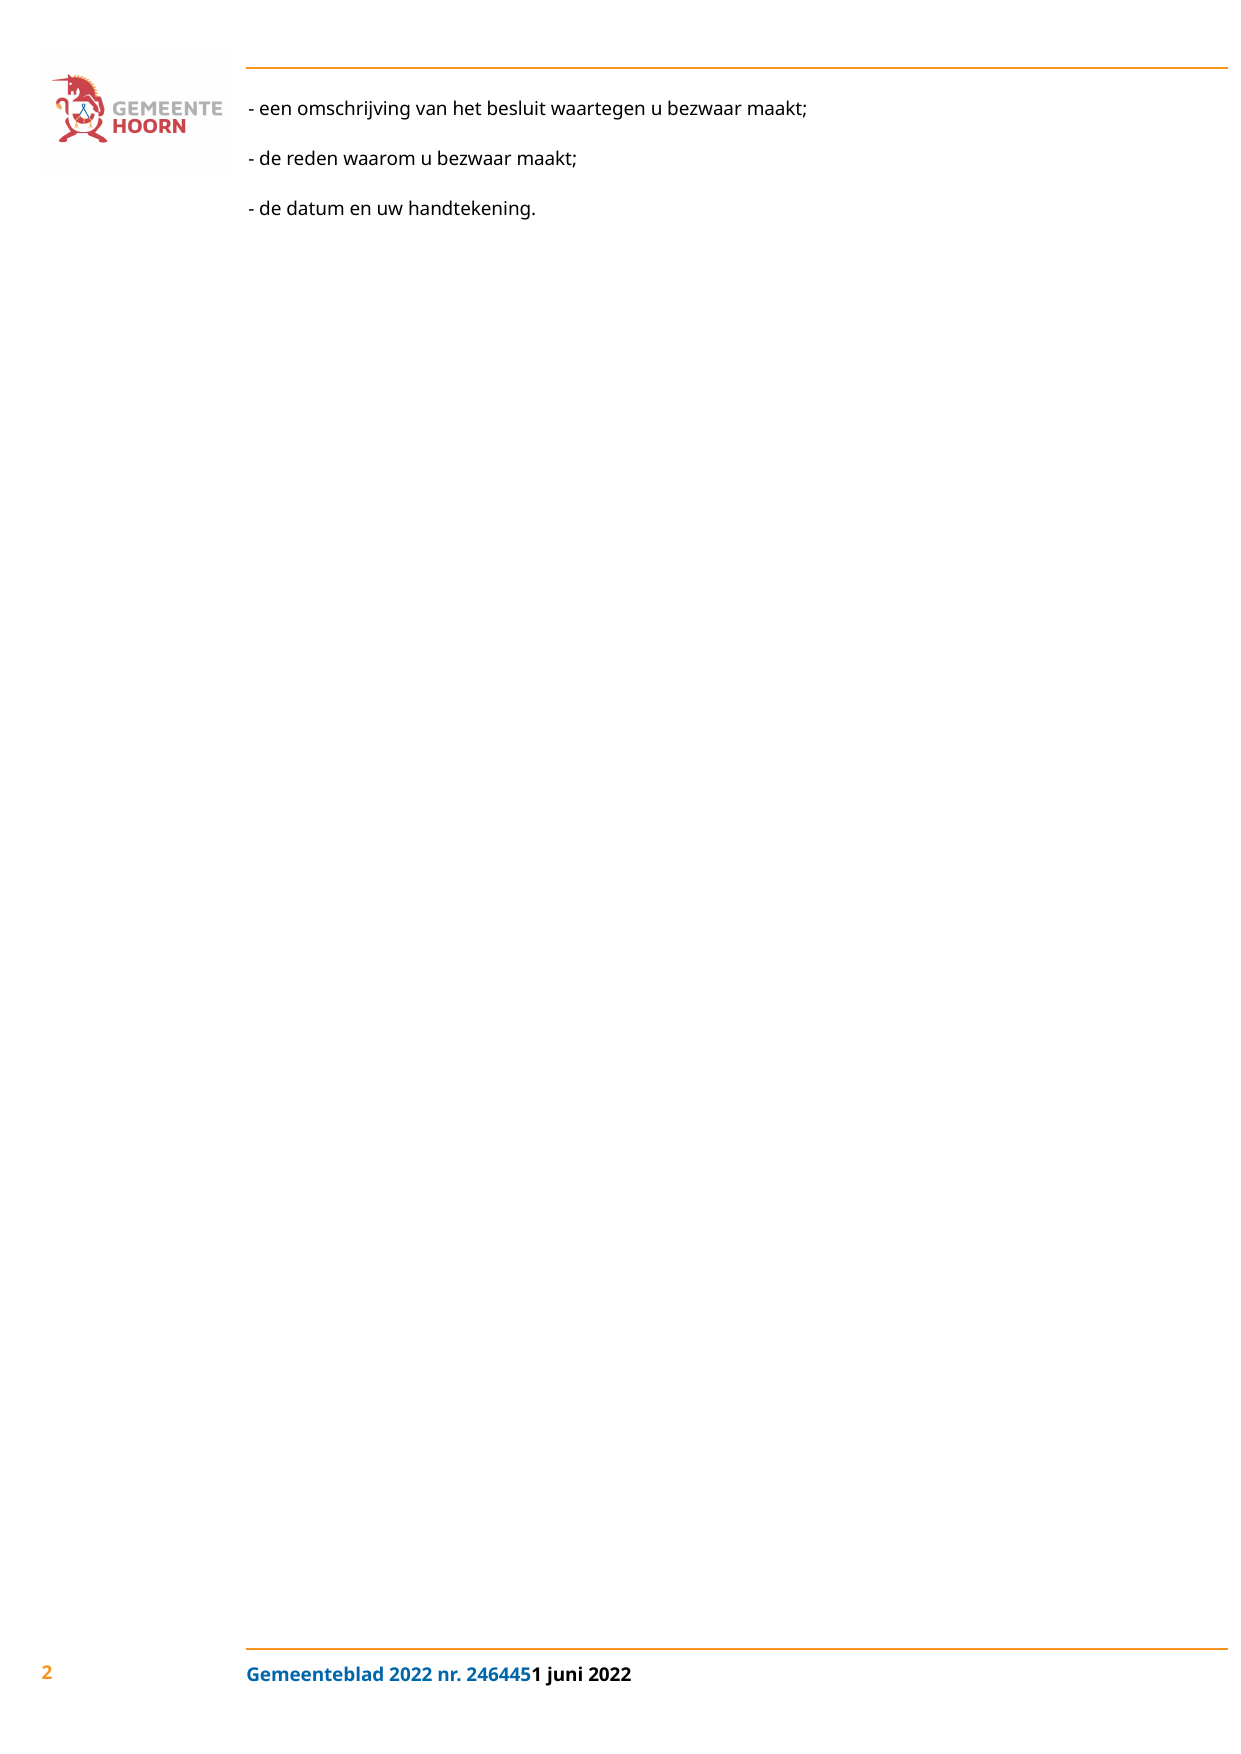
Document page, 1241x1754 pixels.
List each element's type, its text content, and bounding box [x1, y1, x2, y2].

picture [41, 47, 231, 172]
text - de reden waarom u bezwaar maakt; [248, 145, 1152, 171]
text - een omschrijving van het besluit waartegen u bezwaar maakt; [248, 95, 1152, 121]
text - de datum en uw handtekening. [248, 196, 1152, 221]
